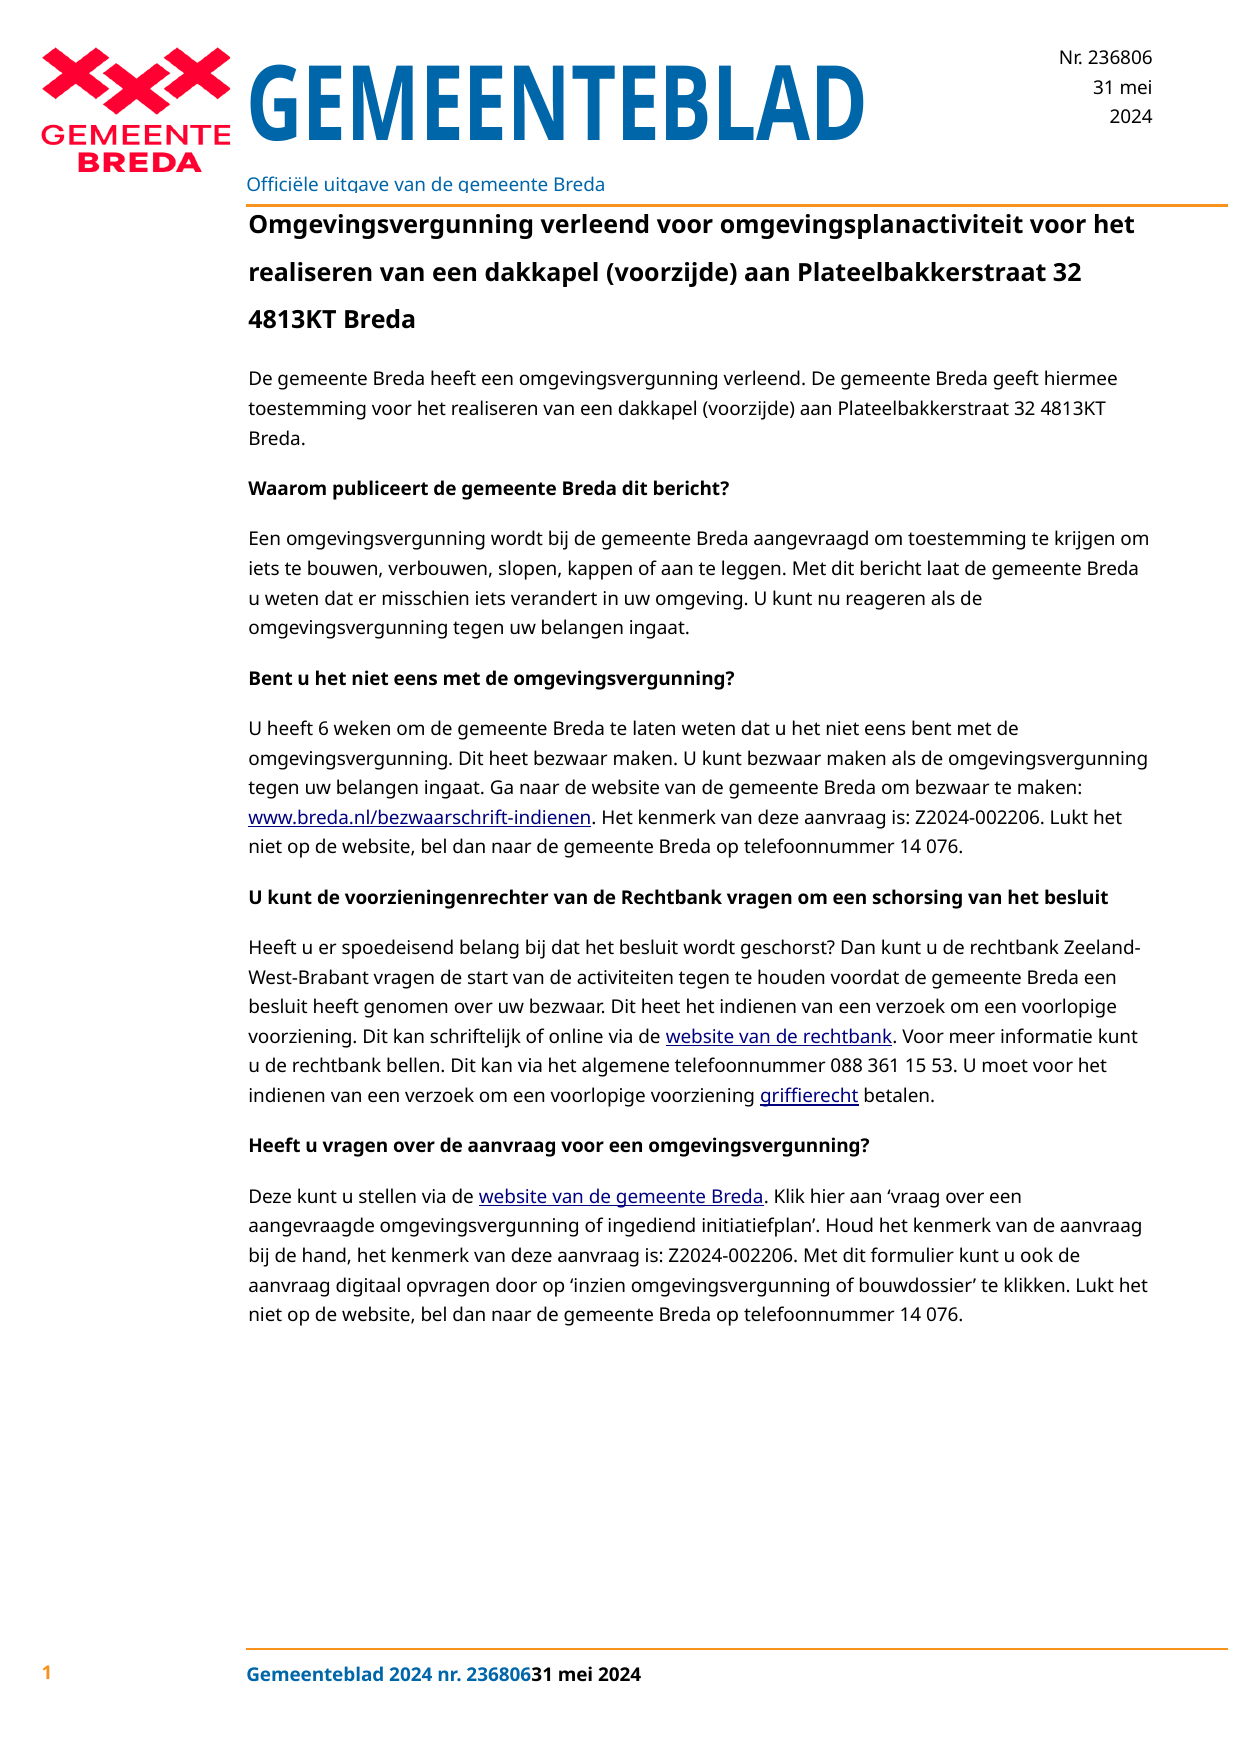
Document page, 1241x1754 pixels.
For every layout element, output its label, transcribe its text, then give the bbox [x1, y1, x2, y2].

text U heeft 6 weken om de gemeente Breda te laten weten dat u het niet eens bent met de omgevingsvergunning. Dit heet bezwaar maken. U kunt bezwaar maken als de omgevingsvergunning tegen uw belangen ingaat. Ga naar de website van de gemeente Breda om bezwaar te maken: www.breda.nl/bezwaarschrift-indienen. Het kenmerk van deze aanvraag is: Z2024-002206. Lukt het niet op de website, bel dan naar de gemeente Breda op telefoonnummer 14 076. [248, 715, 1152, 859]
text Deze kunt u stellen via de website van de gemeente Breda. Klik hier aan ‘vraag over een aangevraagde omgevingsvergunning of ingediend initiatiefplan’. Houd het kenmerk van de aanvraag bij de hand, het kenmerk van deze aanvraag is: Z2024-002206. Met dit formulier kunt u ook de aanvraag digitaal opvragen door op ‘inzien omgevingsvergunning of bouwdossier’ te klikken. Lukt het niet op de website, bel dan naar de gemeente Breda op telefoonnummer 14 076. [248, 1183, 1152, 1327]
text Heeft u vragen over de aanvraag voor een omgevingsvergunning? [248, 1133, 1152, 1158]
picture [41, 47, 231, 172]
text Een omgevingsvergunning wordt bij de gemeente Breda aangevraagd om toestemming te krijgen om iets te bouwen, verbouwen, slopen, kappen of aan te leggen. Met dit bericht laat de gemeente Breda u weten dat er misschien iets verandert in uw omgeving. U kunt nu reageren als de omgevingsvergunning tegen uw belangen ingaat. [248, 526, 1152, 640]
text De gemeente Breda heeft een omgevingsvergunning verleend. De gemeente Breda geeft hiermee toestemming voor het realiseren van een dakkapel (voorzijde) aan Plateelbakkerstraat 32 4813KT Breda. [248, 366, 1152, 450]
text Bent u het niet eens met de omgevingsvergunning? [248, 665, 1152, 690]
text Heeft u er spoedeisend belang bij dat het besluit wordt geschorst? Dan kunt u de rechtbank Zeeland-West-Brabant vragen de start van de activiteiten tegen te houden voordat de gemeente Breda een besluit heeft genomen over uw bezwaar. Dit heet het indienen van een verzoek om een voorlopige voorziening. Dit kan schriftelijk of online via de website van de rechtbank. Voor meer informatie kunt u de rechtbank bellen. Dit kan via het algemene telefoonnummer 088 361 15 53. U moet voor het indienen van een verzoek om een voorlopige voorziening griffierecht betalen. [248, 934, 1152, 1108]
text Waarom publiceert de gemeente Breda dit bericht? [248, 475, 1152, 501]
text U kunt de voorzieningenrechter van de Rechtbank vragen om een schorsing van het besluit [248, 884, 1152, 909]
text Omgevingsvergunning verleend voor omgevingsplanactiviteit voor het realiseren van een dakkapel (voorzijde) aan Plateelbakkerstraat 32 4813KT Breda [248, 207, 1152, 336]
